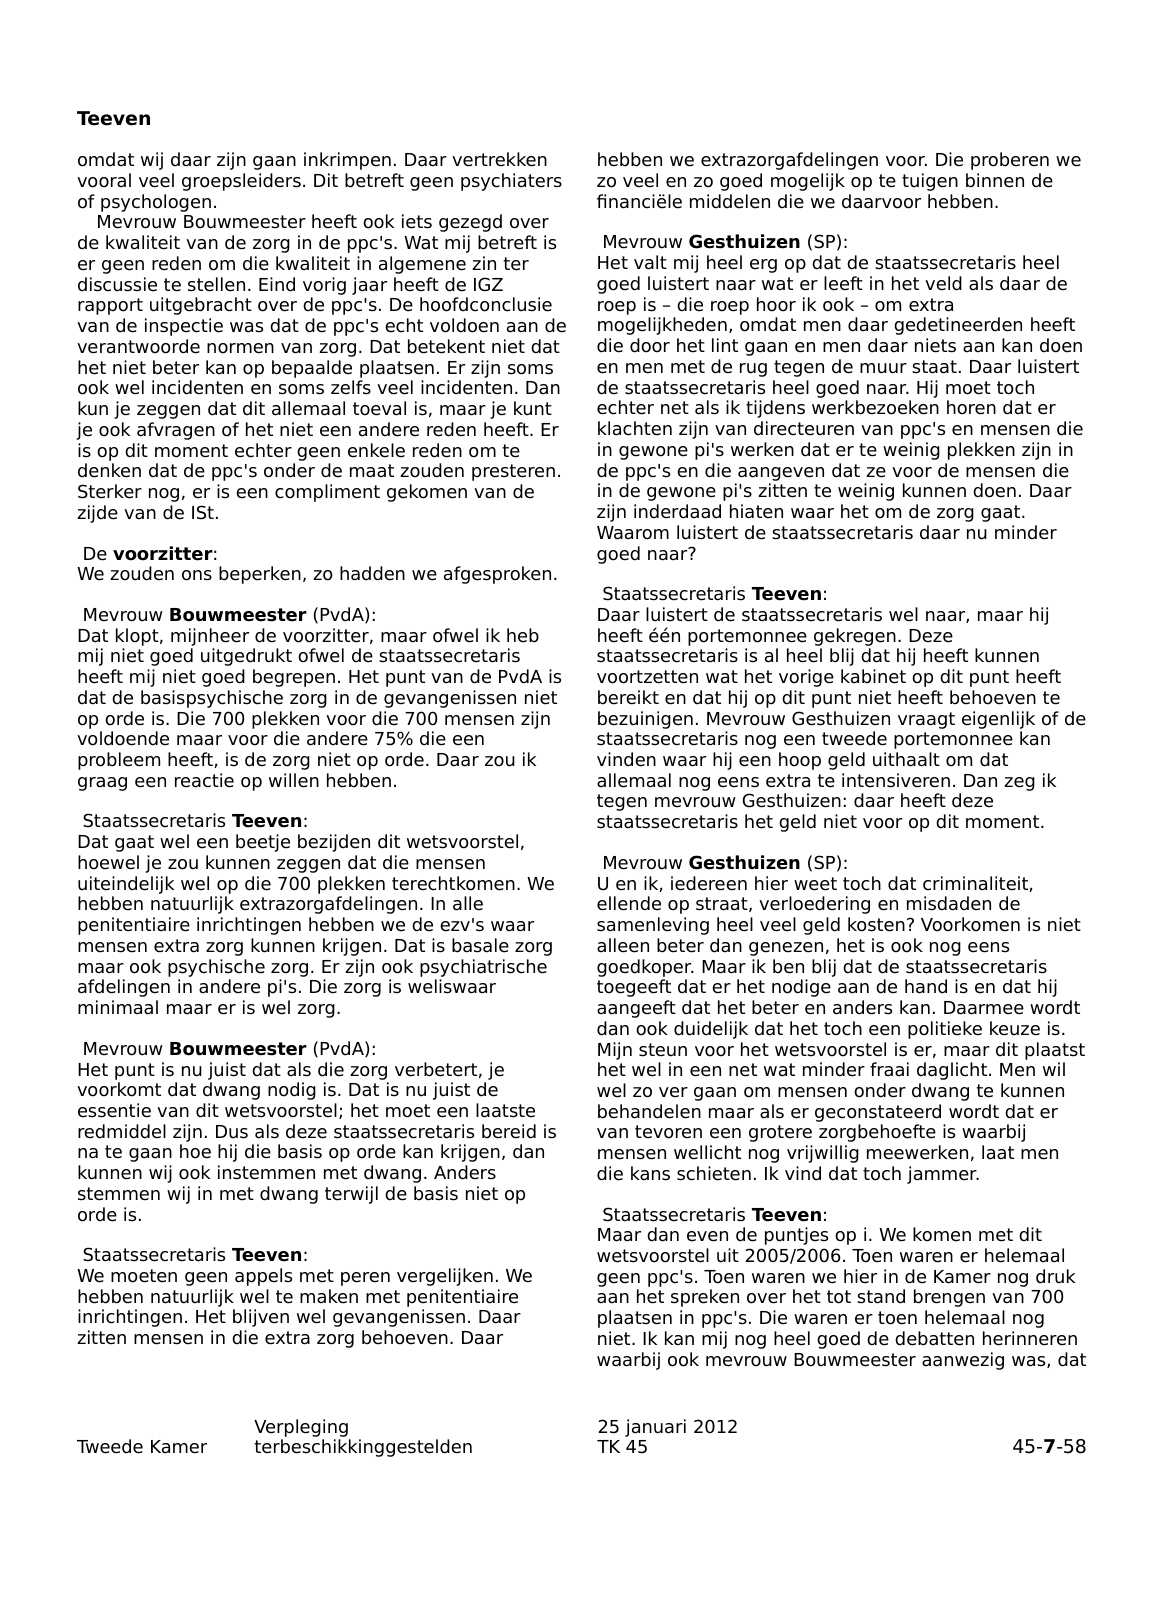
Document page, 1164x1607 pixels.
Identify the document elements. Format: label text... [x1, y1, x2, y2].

text Staatssecretaris Teeven: [596, 584, 1087, 605]
text Dat gaat wel een beetje bezijden dit wetsvoorstel, hoewel je zou kunnen zeggen dat die mensen uiteindelijk wel op die 700 plekken terechtkomen. We hebben natuurlijk extrazorgafdelingen. In alle penitentiaire inrichtingen hebben we de ezv's waar mensen extra zorg kunnen krijgen. Dat is basale zorg maar ook psychische zorg. Er zijn ook psychiatrische afdelingen in andere pi's. Die zorg is weliswaar minimaal maar er is wel zorg. [77, 832, 567, 1019]
text Mevrouw Gesthuizen (SP): [596, 853, 1087, 873]
text Staatssecretaris Teeven: [77, 811, 567, 832]
text hebben we extrazorgafdelingen voor. Die proberen we zo veel en zo goed mogelijk op te tuigen binnen de financiële middelen die we daarvoor hebben. [596, 150, 1087, 212]
text We moeten geen appels met peren vergelijken. We hebben natuurlijk wel te maken met penitentiaire inrichtingen. Het blijven wel gevangenissen. Daar zitten mensen in die extra zorg behoeven. Daar [77, 1266, 567, 1349]
text Het valt mij heel erg op dat de staatssecretaris heel goed luistert naar wat er leeft in het veld als daar de roep is – die roep hoor ik ook – om extra mogelijkheden, omdat men daar gedetineerden heeft die door het lint gaan en men daar niets aan kan doen en men met de rug tegen de muur staat. Daar luistert de staatssecretaris heel goed naar. Hij moet toch echter net als ik tijdens werkbezoeken horen dat er klachten zijn van directeuren van ppc's en mensen die in gewone pi's werken dat er te weinig plekken zijn in de ppc's en die aangeven dat ze voor de mensen die in de gewone pi's zitten te weinig kunnen doen. Daar zijn inderdaad hiaten waar het om de zorg gaat. Waarom luistert de staatssecretaris daar nu minder goed naar? [596, 253, 1087, 564]
text omdat wij daar zijn gaan inkrimpen. Daar vertrekken vooral veel groepsleiders. Dit betreft geen psychiaters of psychologen. [77, 150, 567, 212]
text U en ik, iedereen hier weet toch dat criminaliteit, ellende op straat, verloedering en misdaden de samenleving heel veel geld kosten? Voorkomen is niet alleen beter dan genezen, het is ook nog eens goedkoper. Maar ik ben blij dat de staatssecretaris toegeeft dat er het nodige aan de hand is en dat hij aangeeft dat het beter en anders kan. Daarmee wordt dan ook duidelijk dat het toch een politieke keuze is. Mijn steun voor het wetsvoorstel is er, maar dit plaatst het wel in een net wat minder fraai daglicht. Men wil wel zo ver gaan om mensen onder dwang te kunnen behandelen maar als er geconstateerd wordt dat er van tevoren een grotere zorgbehoefte is waarbij mensen wellicht nog vrijwillig meewerken, laat men die kans schieten. Ik vind dat toch jammer. [596, 873, 1087, 1184]
text De voorzitter: [77, 543, 567, 564]
text Maar dan even de puntjes op i. We komen met dit wetsvoorstel uit 2005/2006. Toen waren er helemaal geen ppc's. Toen waren we hier in de Kamer nog druk aan het spreken over het tot stand brengen van 700 plaatsen in ppc's. Die waren er toen helemaal nog niet. Ik kan mij nog heel goed de debatten herinneren waarbij ook mevrouw Bouwmeester aanwezig was, dat [596, 1225, 1087, 1370]
text We zouden ons beperken, zo hadden we afgesproken. [77, 564, 567, 585]
text Mevrouw Bouwmeester heeft ook iets gezegd over de kwaliteit van de zorg in de ppc's. Wat mij betreft is er geen reden om die kwaliteit in algemene zin ter discussie te stellen. Eind vorig jaar heeft de IGZ rapport uitgebracht over de ppc's. De hoofdconclusie van de inspectie was dat de ppc's echt voldoen aan de verantwoorde normen van zorg. Dat betekent niet dat het niet beter kan op bepaalde plaatsen. Er zijn soms ook wel incidenten en soms zelfs veel incidenten. Dan kun je zeggen dat dit allemaal toeval is, maar je kunt je ook afvragen of het niet een andere reden heeft. Er is op dit moment echter geen enkele reden om te denken dat de ppc's onder de maat zouden presteren. Sterker nog, er is een compliment gekomen van de zijde van de ISt. [77, 212, 567, 523]
text Mevrouw Bouwmeester (PvdA): [77, 1039, 567, 1059]
text Mevrouw Bouwmeester (PvdA): [77, 605, 567, 626]
text Daar luistert de staatssecretaris wel naar, maar hij heeft één portemonnee gekregen. Deze staatssecretaris is al heel blij dat hij heeft kunnen voortzetten wat het vorige kabinet op dit punt heeft bereikt en dat hij op dit punt niet heeft behoeven te bezuinigen. Mevrouw Gesthuizen vraagt eigenlijk of de staatssecretaris nog een tweede portemonnee kan vinden waar hij een hoop geld uithaalt om dat allemaal nog eens extra te intensiveren. Dan zeg ik tegen mevrouw Gesthuizen: daar heeft deze staatssecretaris het geld niet voor op dit moment. [596, 605, 1087, 833]
text Dat klopt, mijnheer de voorzitter, maar ofwel ik heb mij niet goed uitgedrukt ofwel de staatssecretaris heeft mij niet goed begrepen. Het punt van de PvdA is dat de basispsychische zorg in de gevangenissen niet op orde is. Die 700 plekken voor die 700 mensen zijn voldoende maar voor die andere 75% die een probleem heeft, is de zorg niet op orde. Daar zou ik graag een reactie op willen hebben. [77, 626, 567, 791]
text Mevrouw Gesthuizen (SP): [596, 232, 1087, 253]
text Het punt is nu juist dat als die zorg verbetert, je voorkomt dat dwang nodig is. Dat is nu juist de essentie van dit wetsvoorstel; het moet een laatste redmiddel zijn. Dus als deze staatssecretaris bereid is na te gaan hoe hij die basis op orde kan krijgen, dan kunnen wij ook instemmen met dwang. Anders stemmen wij in met dwang terwijl de basis niet op orde is. [77, 1059, 567, 1225]
text Staatssecretaris Teeven: [77, 1245, 567, 1266]
text Staatssecretaris Teeven: [596, 1204, 1087, 1225]
